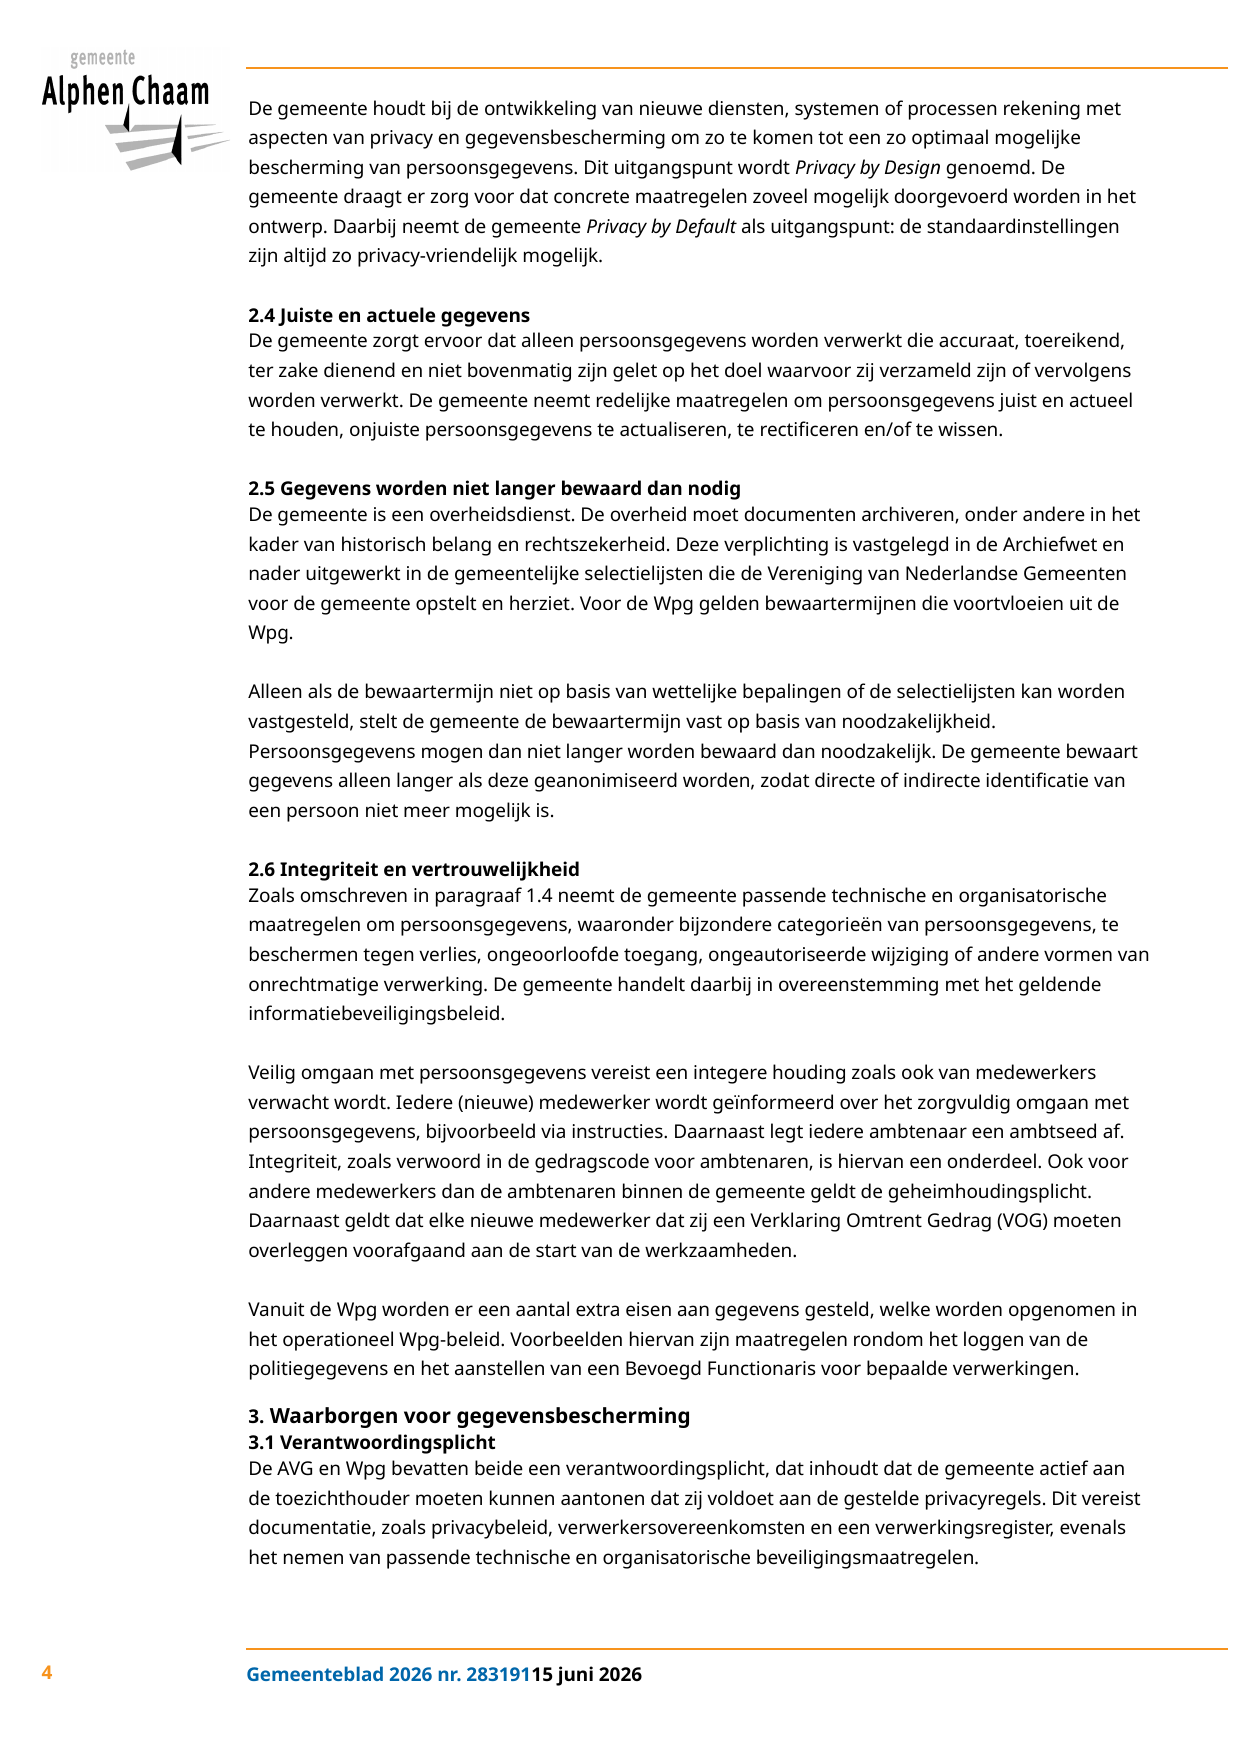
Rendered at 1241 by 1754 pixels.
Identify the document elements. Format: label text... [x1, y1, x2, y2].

text 2.5 Gegevens worden niet langer bewaard dan nodig [248, 476, 1152, 501]
text Zoals omschreven in paragraaf 1.4 neemt de gemeente passende technische en organisatorische maatregelen om persoonsgegevens, waaronder bijzondere categorieën van persoonsgegevens, te beschermen tegen verlies, ongeoorloofde toegang, ongeautoriseerde wijziging of andere vormen van onrechtmatige verwerking. De gemeente handelt daarbij in overeenstemming met het geldende informatiebeveiligingsbeleid. [248, 882, 1152, 1026]
text 3. Waarborgen voor gegevensbescherming [248, 1401, 1152, 1429]
text Alleen als de bewaartermijn niet op basis van wettelijke bepalingen of de selectielijsten kan worden vastgesteld, stelt de gemeente de bewaartermijn vast op basis van noodzakelijkheid. Persoonsgegevens mogen dan niet langer worden bewaard dan noodzakelijk. De gemeente bewaart gegevens alleen langer als deze geanonimiseerd worden, zodat directe of indirecte identificatie van een persoon niet meer mogelijk is. [248, 679, 1152, 823]
text De AVG en Wpg bevatten beide een verantwoordingsplicht, dat inhoudt dat de gemeente actief aan de toezichthouder moeten kunnen aantonen dat zij voldoet aan de gestelde privacyregels. Dit vereist documentatie, zoals privacybeleid, verwerkersovereenkomsten en een verwerkingsregister, evenals het nemen van passende technische en organisatorische beveiligingsmaatregelen. [248, 1455, 1152, 1569]
text Vanuit de Wpg worden er een aantal extra eisen aan gegevens gesteld, welke worden opgenomen in het operationeel Wpg-beleid. Voorbeelden hiervan zijn maatregelen rondom het loggen van de politiegegevens en het aanstellen van een Bevoegd Functionaris voor bepaalde verwerkingen. [248, 1296, 1152, 1381]
text De gemeente zorgt ervoor dat alleen persoonsgegevens worden verwerkt die accuraat, toereikend, ter zake dienend en niet bovenmatig zijn gelet op het doel waarvoor zij verzameld zijn of vervolgens worden verwerkt. De gemeente neemt redelijke maatregelen om persoonsgegevens juist en actueel te houden, onjuiste persoonsgegevens te actualiseren, te rectificeren en/of te wissen. [248, 328, 1152, 442]
picture [41, 47, 231, 172]
text 2.4 Juiste en actuele gegevens [248, 302, 1152, 328]
text Veilig omgaan met persoonsgegevens vereist een integere houding zoals ook van medewerkers verwacht wordt. Iedere (nieuwe) medewerker wordt geïnformeerd over het zorgvuldig omgaan met persoonsgegevens, bijvoorbeeld via instructies. Daarnaast legt iedere ambtenaar een ambtseed af. Integriteit, zoals verwoord in de gedragscode voor ambtenaren, is hiervan een onderdeel. Ook voor andere medewerkers dan de ambtenaren binnen de gemeente geldt de geheimhoudingsplicht. Daarnaast geldt dat elke nieuwe medewerker dat zij een Verklaring Omtrent Gedrag (VOG) moeten overleggen voorafgaand aan de start van de werkzaamheden. [248, 1059, 1152, 1263]
text De gemeente is een overheidsdienst. De overheid moet documenten archiveren, onder andere in het kader van historisch belang en rechtszekerheid. Deze verplichting is vastgelegd in de Archiefwet en nader uitgewerkt in de gemeentelijke selectielijsten die de Vereniging van Nederlandse Gemeenten voor de gemeente opstelt en herziet. Voor de Wpg gelden bewaartermijnen die voortvloeien uit de Wpg. [248, 501, 1152, 645]
text 2.6 Integriteit en vertrouwelijkheid [248, 856, 1152, 882]
text 3.1 Verantwoordingsplicht [248, 1429, 1152, 1455]
text De gemeente houdt bij de ontwikkeling van nieuwe diensten, systemen of processen rekening met aspecten van privacy en gegevensbescherming om zo te komen tot een zo optimaal mogelijke bescherming van persoonsgegevens. Dit uitgangspunt wordt Privacy by Design genoemd. De gemeente draagt er zorg voor dat concrete maatregelen zoveel mogelijk doorgevoerd worden in het ontwerp. Daarbij neemt de gemeente Privacy by Default als uitgangspunt: de standaardinstellingen zijn altijd zo privacy-vriendelijk mogelijk. [248, 95, 1152, 268]
